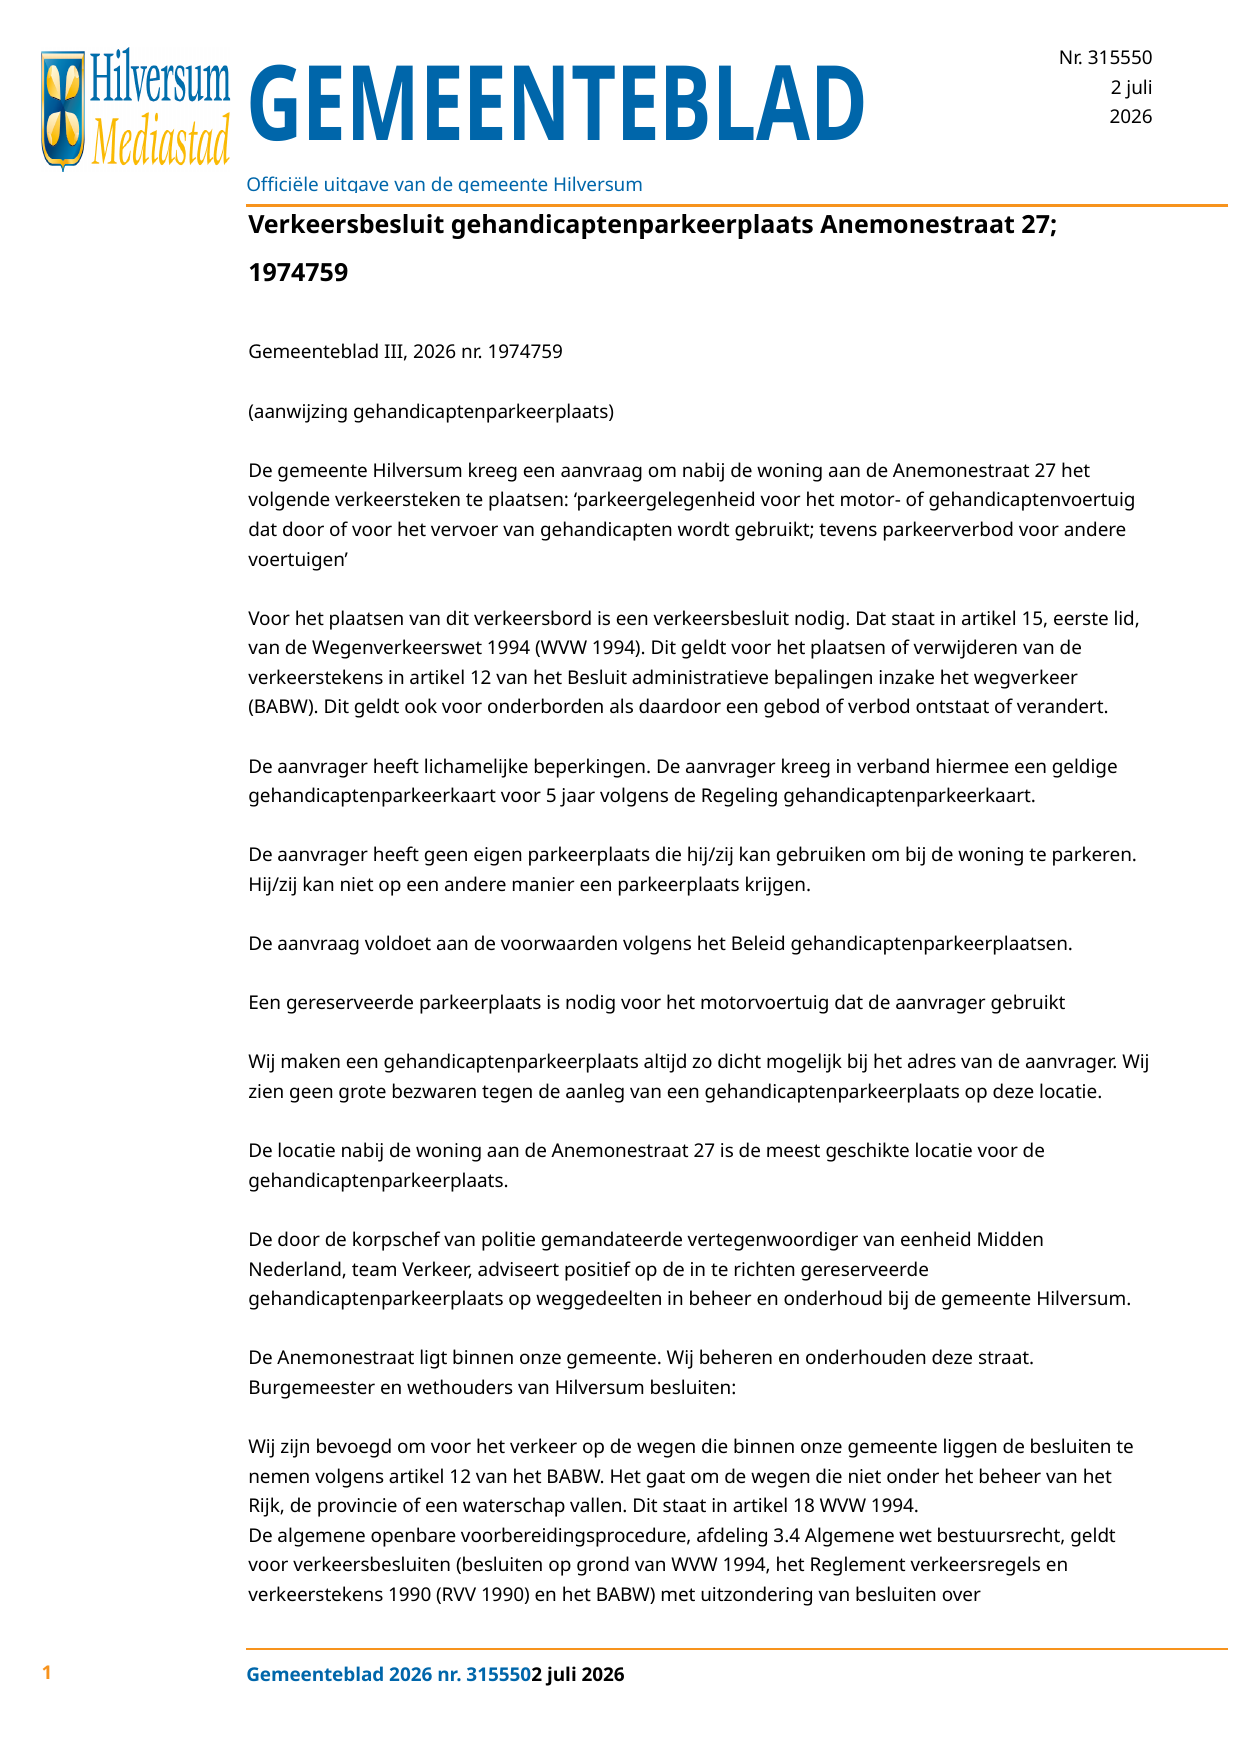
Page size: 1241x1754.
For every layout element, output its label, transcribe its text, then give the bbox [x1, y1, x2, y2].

text Wij maken een gehandicaptenparkeerplaats altijd zo dicht mogelijk bij het adres van de aanvrager. Wij zien geen grote bezwaren tegen de aanleg van een gehandicaptenparkeerplaats op deze locatie. [248, 1049, 1152, 1104]
text Nederland, team Verkeer, adviseert positief op de in te richten gereserveerde [248, 1256, 1152, 1281]
text gehandicaptenparkeerplaats op weggedeelten in beheer en onderhoud bij de gemeente Hilversum. [248, 1285, 1152, 1311]
text Burgemeester en wethouders van Hilversum besluiten: [248, 1374, 1152, 1400]
text De door de korpschef van politie gemandateerde vertegenwoordiger van eenheid Midden [248, 1226, 1152, 1252]
text Gemeenteblad III, 2026 nr. 1974759 [248, 339, 1152, 364]
text De aanvrager heeft geen eigen parkeerplaats die hij/zij kan gebruiken om bij de woning te parkeren. Hij/zij kan niet op een andere manier een parkeerplaats krijgen. [248, 842, 1152, 897]
text Verkeersbesluit gehandicaptenparkeerplaats Anemonestraat 27; 1974759 [248, 207, 1152, 288]
text De aanvraag voldoet aan de voorwaarden volgens het Beleid gehandicaptenparkeerplaatsen. [248, 930, 1152, 956]
text (aanwijzing gehandicaptenparkeerplaats) [248, 398, 1152, 423]
text De gemeente Hilversum kreeg een aanvraag om nabij de woning aan de Anemonestraat 27 het volgende verkeersteken te plaatsen: ‘parkeergelegenheid voor het motor- of gehandicaptenvoertuig dat door of voor het vervoer van gehandicapten wordt gebruikt; tevens parkeerverbod voor andere voertuigen’ [248, 457, 1152, 571]
text Een gereserveerde parkeerplaats is nodig voor het motorvoertuig dat de aanvrager gebruikt [248, 989, 1152, 1015]
text De locatie nabij de woning aan de Anemonestraat 27 is de meest geschikte locatie voor de gehandicaptenparkeerplaats. [248, 1137, 1152, 1193]
text De algemene openbare voorbereidingsprocedure, afdeling 3.4 Algemene wet bestuursrecht, geldt voor verkeersbesluiten (besluiten op grond van WVW 1994, het Reglement verkeersregels en verkeerstekens 1990 (RVV 1990) en het BABW) met uitzondering van besluiten over [248, 1522, 1152, 1607]
text Voor het plaatsen van dit verkeersbord is een verkeersbesluit nodig. Dat staat in artikel 15, eerste lid, van de Wegenverkeerswet 1994 (WVW 1994). Dit geldt voor het plaatsen of verwijderen van de verkeerstekens in artikel 12 van het Besluit administratieve bepalingen inzake het wegverkeer (BABW). Dit geldt ook voor onderborden als daardoor een gebod of verbod ontstaat of verandert. [248, 605, 1152, 719]
text Wij zijn bevoegd om voor het verkeer op de wegen die binnen onze gemeente liggen de besluiten te nemen volgens artikel 12 van het BABW. Het gaat om de wegen die niet onder het beheer van het Rijk, de provincie of een waterschap vallen. Dit staat in artikel 18 WVW 1994. [248, 1433, 1152, 1518]
picture [41, 47, 231, 172]
text De Anemonestraat ligt binnen onze gemeente. Wij beheren en onderhouden deze straat. [248, 1344, 1152, 1370]
text De aanvrager heeft lichamelijke beperkingen. De aanvrager kreeg in verband hiermee een geldige gehandicaptenparkeerkaart voor 5 jaar volgens de Regeling gehandicaptenparkeerkaart. [248, 753, 1152, 808]
